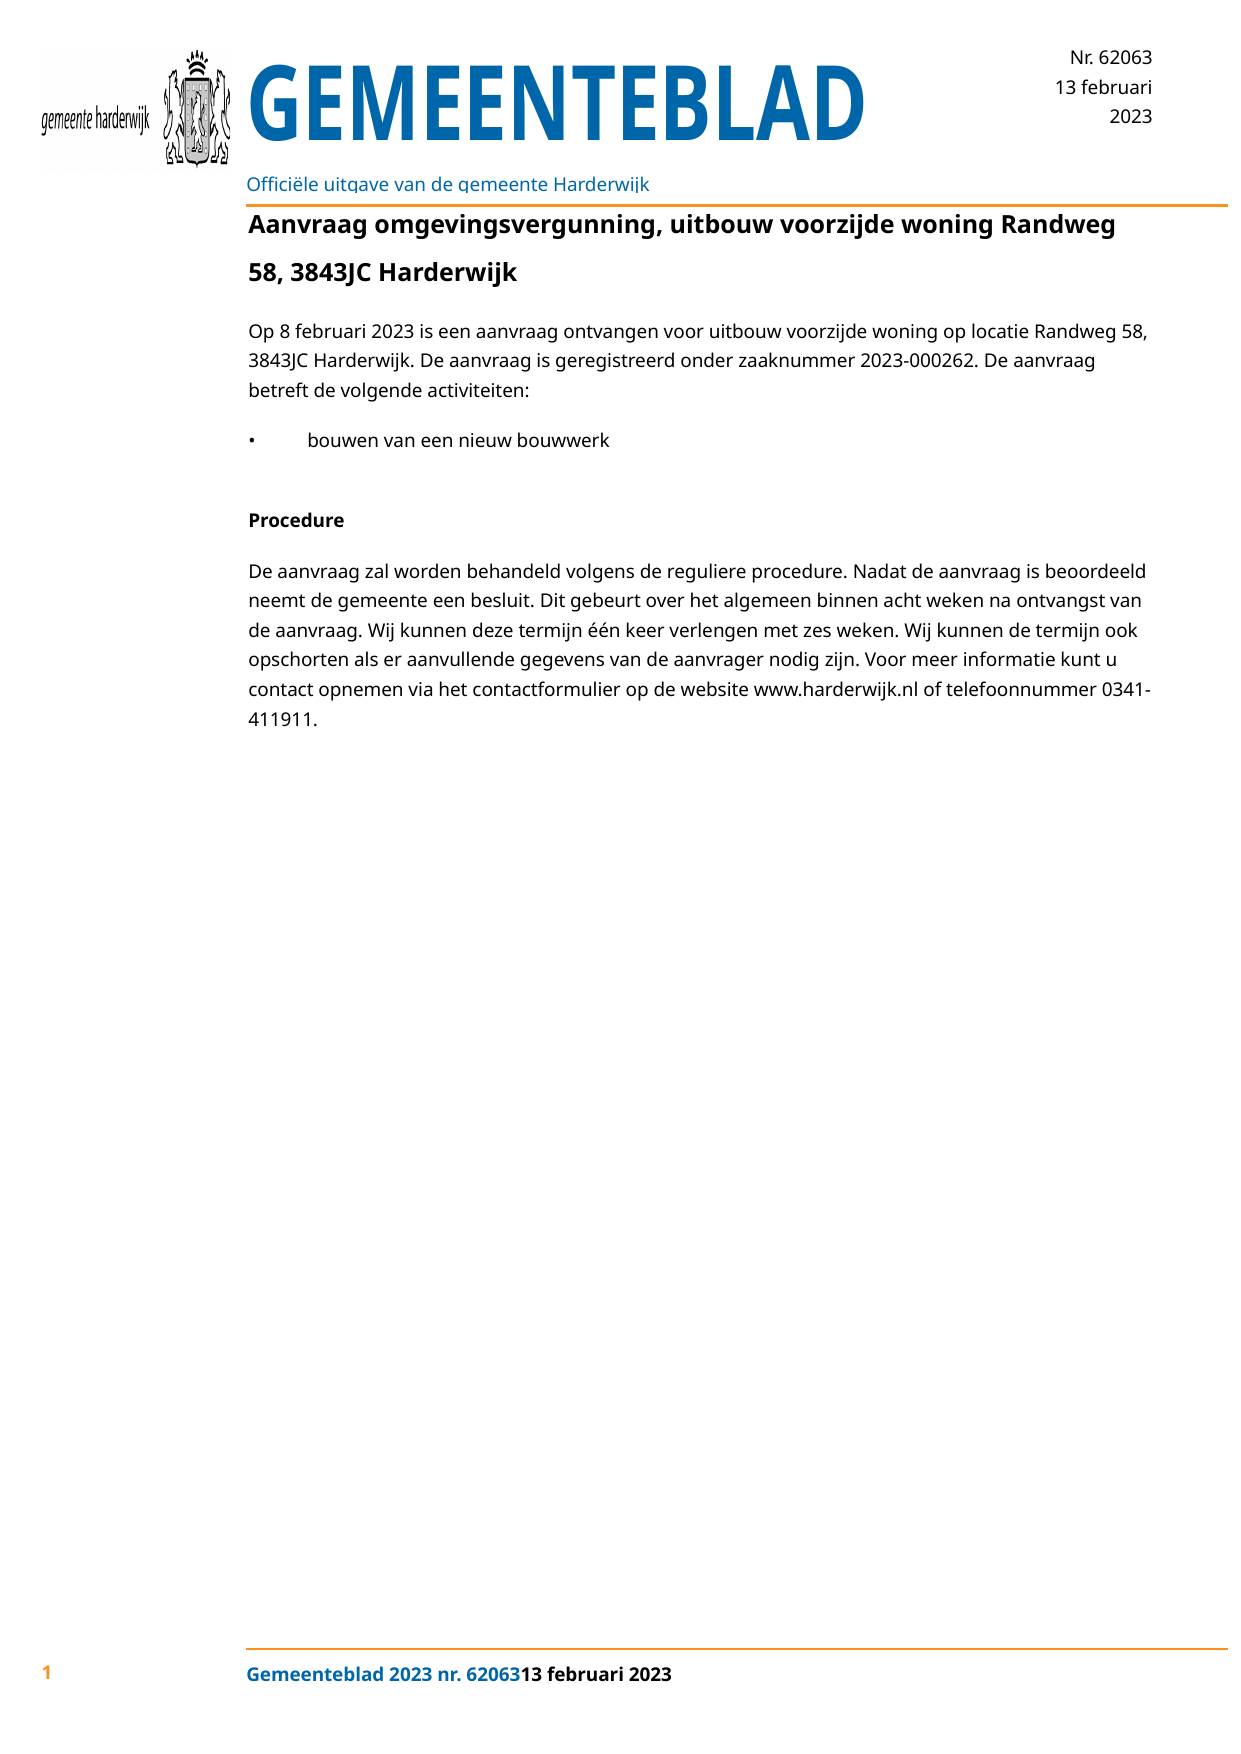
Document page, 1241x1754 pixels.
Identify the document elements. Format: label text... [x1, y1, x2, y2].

text Op 8 februari 2023 is een aanvraag ontvangen voor uitbouw voorzijde woning op locatie Randweg 58, 3843JC Harderwijk. De aanvraag is geregistreerd onder zaaknummer 2023-000262. De aanvraag betreft de volgende activiteiten: [248, 318, 1152, 403]
text De aanvraag zal worden behandeld volgens de reguliere procedure. Nadat de aanvraag is beoordeeld neemt de gemeente een besluit. Dit gebeurt over het algemeen binnen acht weken na ontvangst van de aanvraag. Wij kunnen deze termijn één keer verlengen met zes weken. Wij kunnen de termijn ook opschorten als er aanvullende gegevens van de aanvrager nodig zijn. Voor meer informatie kunt u contact opnemen via het contactformulier op de website www.harderwijk.nl of telefoonnummer 0341-411911. [248, 558, 1152, 732]
picture [41, 47, 231, 172]
text Aanvraag omgevingsvergunning, uitbouw voorzijde woning Randweg 58, 3843JC Harderwijk [248, 207, 1152, 288]
text Procedure [248, 507, 1152, 533]
list bouwen van een nieuw bouwwerk [248, 427, 1152, 453]
